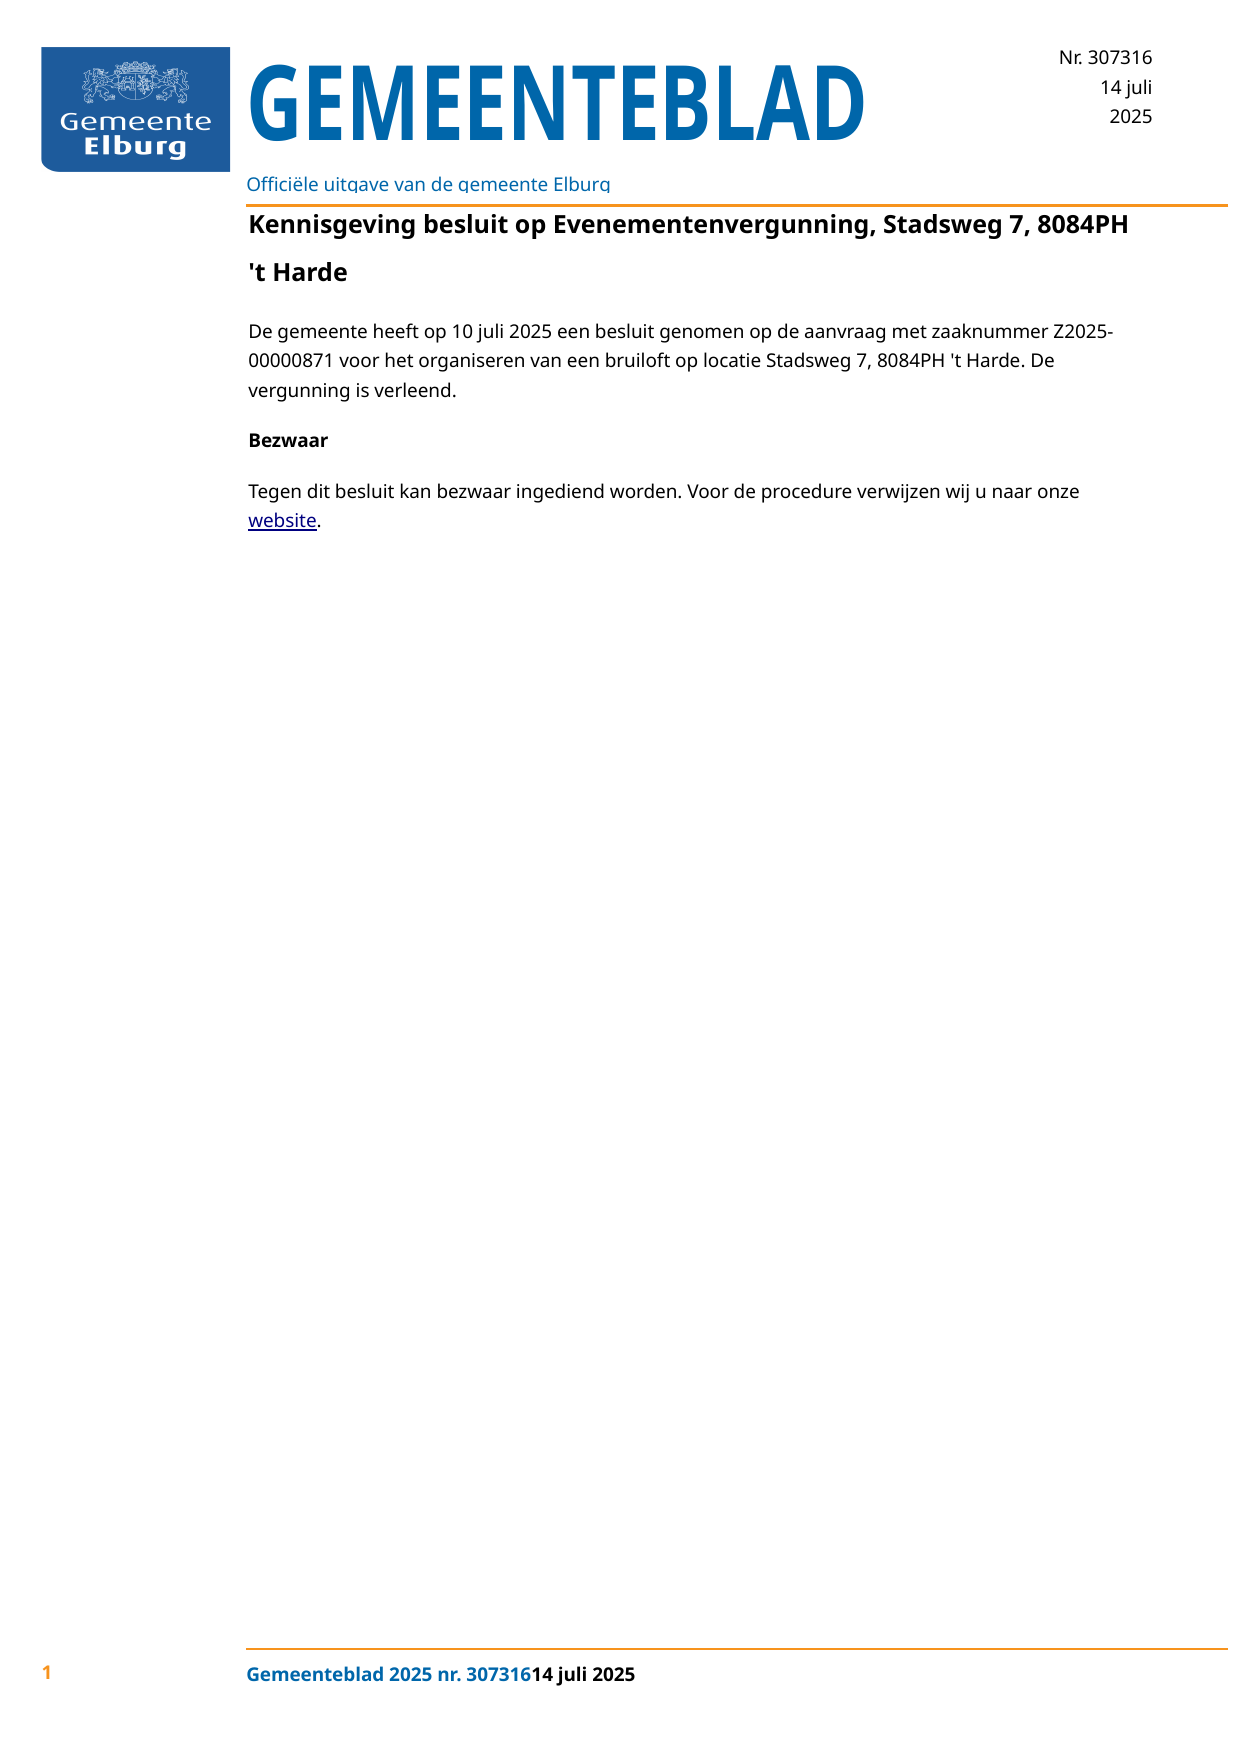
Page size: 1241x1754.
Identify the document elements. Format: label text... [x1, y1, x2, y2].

text Bezwaar [248, 427, 1152, 453]
picture [41, 47, 231, 172]
text De gemeente heeft op 10 juli 2025 een besluit genomen op de aanvraag met zaaknummer Z2025-00000871 voor het organiseren van een bruiloft op locatie Stadsweg 7, 8084PH 't Harde. De vergunning is verleend. [248, 318, 1152, 403]
text Kennisgeving besluit op Evenementenvergunning, Stadsweg 7, 8084PH 't Harde [248, 207, 1152, 288]
text Tegen dit besluit kan bezwaar ingediend worden. Voor de procedure verwijzen wij u naar onze website. [248, 478, 1152, 533]
